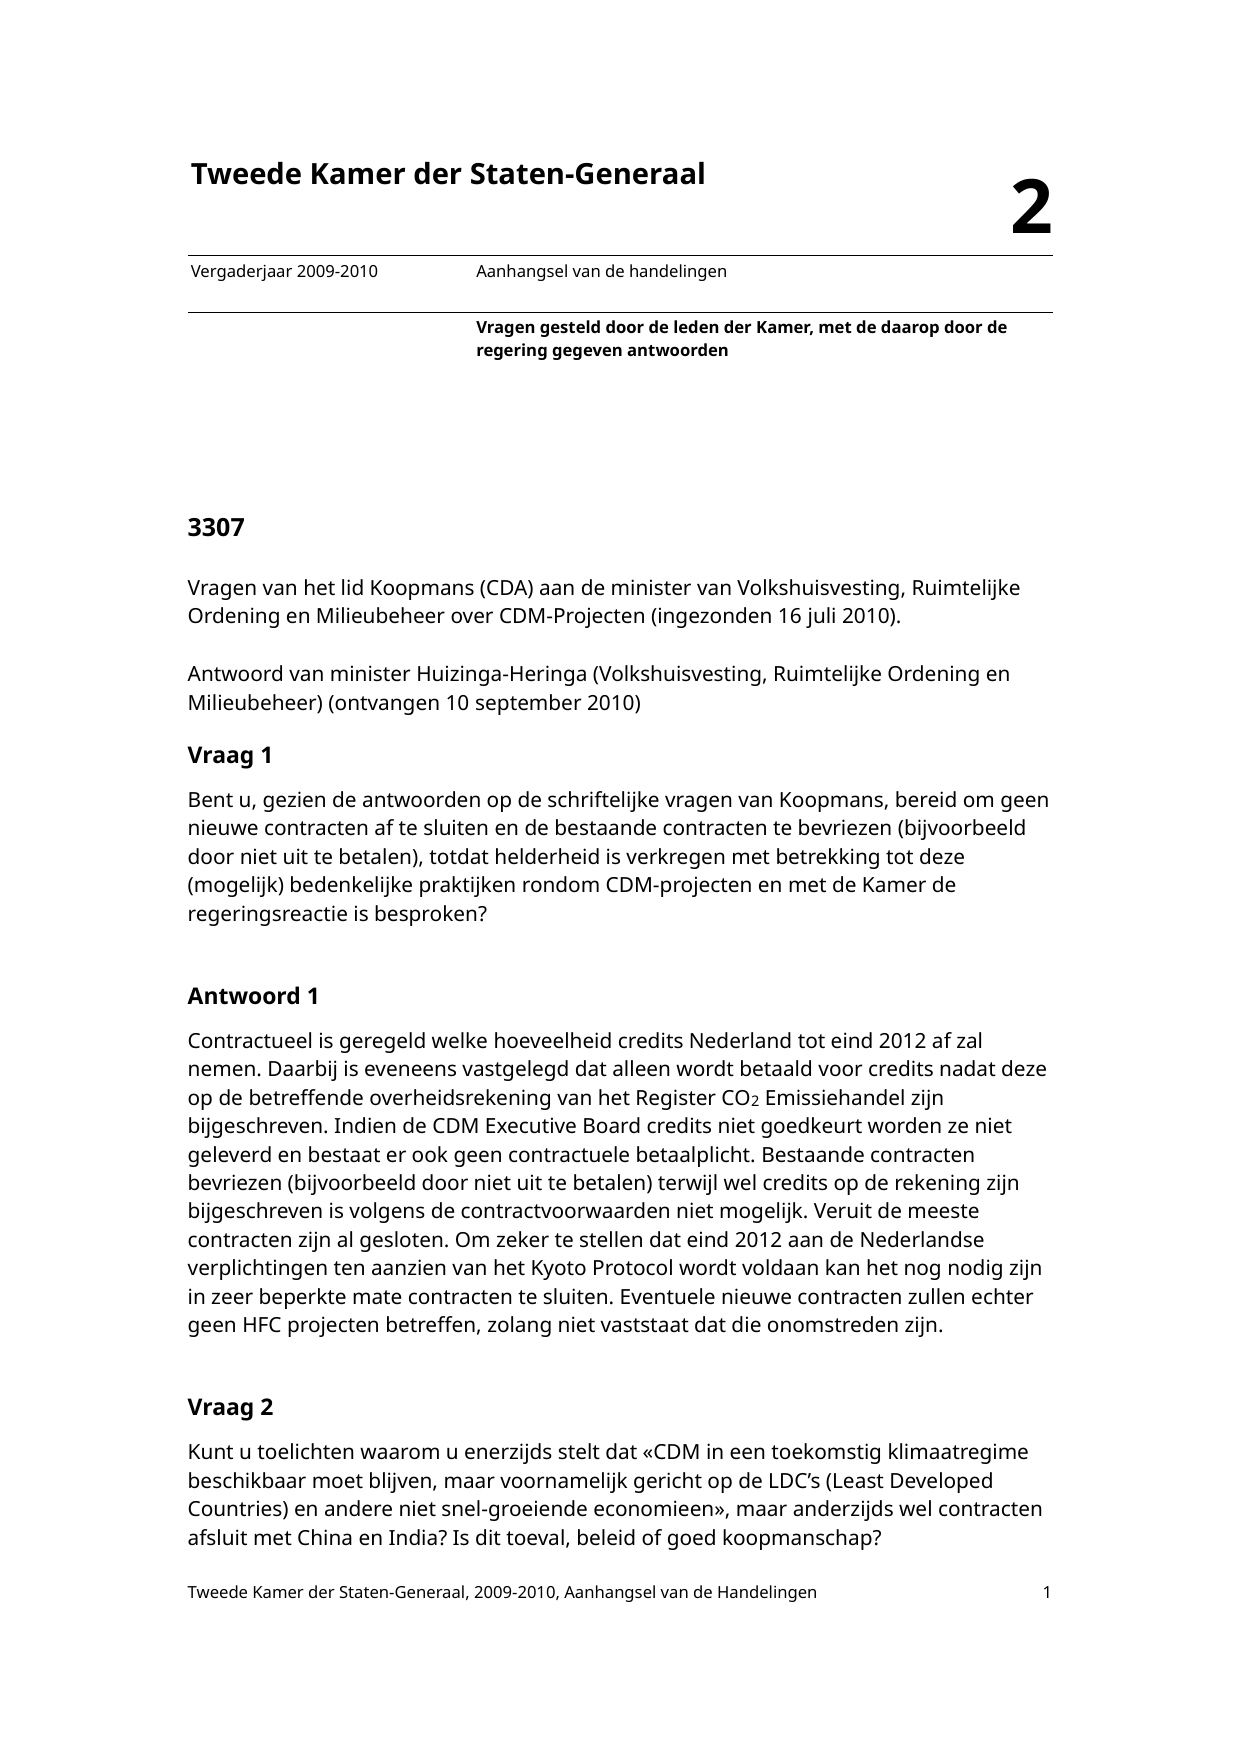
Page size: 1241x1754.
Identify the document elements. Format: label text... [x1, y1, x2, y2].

table_cell Aanhangsel van de handelingen [473, 256, 1053, 312]
table_cell Vragen gesteld door de leden der Kamer, met de daarop door de regering gegeven antwoorden [473, 313, 1053, 361]
text 3307 [187, 509, 1053, 543]
text Kunt u toelichten waarom u enerzijds stelt dat «CDM in een toekomstig klimaatregime beschikbaar moet blijven, maar voornamelijk gericht op de LDC’s (Least Developed Countries) en andere niet snel-groeiende economieen», maar anderzijds wel contracten afsluit met China en India? Is dit toeval, beleid of goed koopmanschap? [187, 1437, 1053, 1551]
subtitle Vraag 1 [187, 739, 1053, 770]
text Antwoord van minister Huizinga-Heringa (Volkshuisvesting, Ruimtelijke Ordening en Milieubeheer) (ontvangen 10 september 2010) [187, 659, 1053, 716]
table_header Tweede Kamer der Staten-Generaal [188, 150, 879, 255]
text Bent u, gezien de antwoorden op de schriftelijke vragen van Koopmans, bereid om geen nieuwe contracten af te sluiten en de bestaande contracten te bevriezen (bijvoorbeeld door niet uit te betalen), totdat helderheid is verkregen met betrekking tot deze (mogelijk) bedenkelijke praktijken rondom CDM-projecten en met de Kamer de regeringsreactie is besproken? [187, 785, 1053, 927]
subtitle Antwoord 1 [187, 980, 1053, 1011]
table_header 2 [880, 150, 1053, 255]
text Vragen van het lid Koopmans (CDA) aan de minister van Volkshuisvesting, Ruimtelijke Ordening en Milieubeheer over CDM-Projecten (ingezonden 16 juli 2010). [187, 573, 1053, 630]
table_cell Vergaderjaar 2009-2010 [188, 256, 473, 312]
subtitle Vraag 2 [187, 1391, 1053, 1422]
table_cell [188, 313, 473, 361]
text Contractueel is geregeld welke hoeveelheid credits Nederland tot eind 2012 af zal nemen. Daarbij is eveneens vastgelegd dat alleen wordt betaald voor credits nadat deze op de betreffende overheidsrekening van het Register CO2 Emissiehandel zijn bijgeschreven. Indien de CDM Executive Board credits niet goedkeurt worden ze niet geleverd en bestaat er ook geen contractuele betaalplicht. Bestaande contracten bevriezen (bijvoorbeeld door niet uit te betalen) terwijl wel credits op de rekening zijn bijgeschreven is volgens de contractvoorwaarden niet mogelijk. Veruit de meeste contracten zijn al gesloten. Om zeker te stellen dat eind 2012 aan de Nederlandse verplichtingen ten aanzien van het Kyoto Protocol wordt voldaan kan het nog nodig zijn in zeer beperkte mate contracten te sluiten. Eventuele nieuwe contracten zullen echter geen HFC projecten betreffen, zolang niet vaststaat dat die onomstreden zijn. [187, 1026, 1053, 1339]
